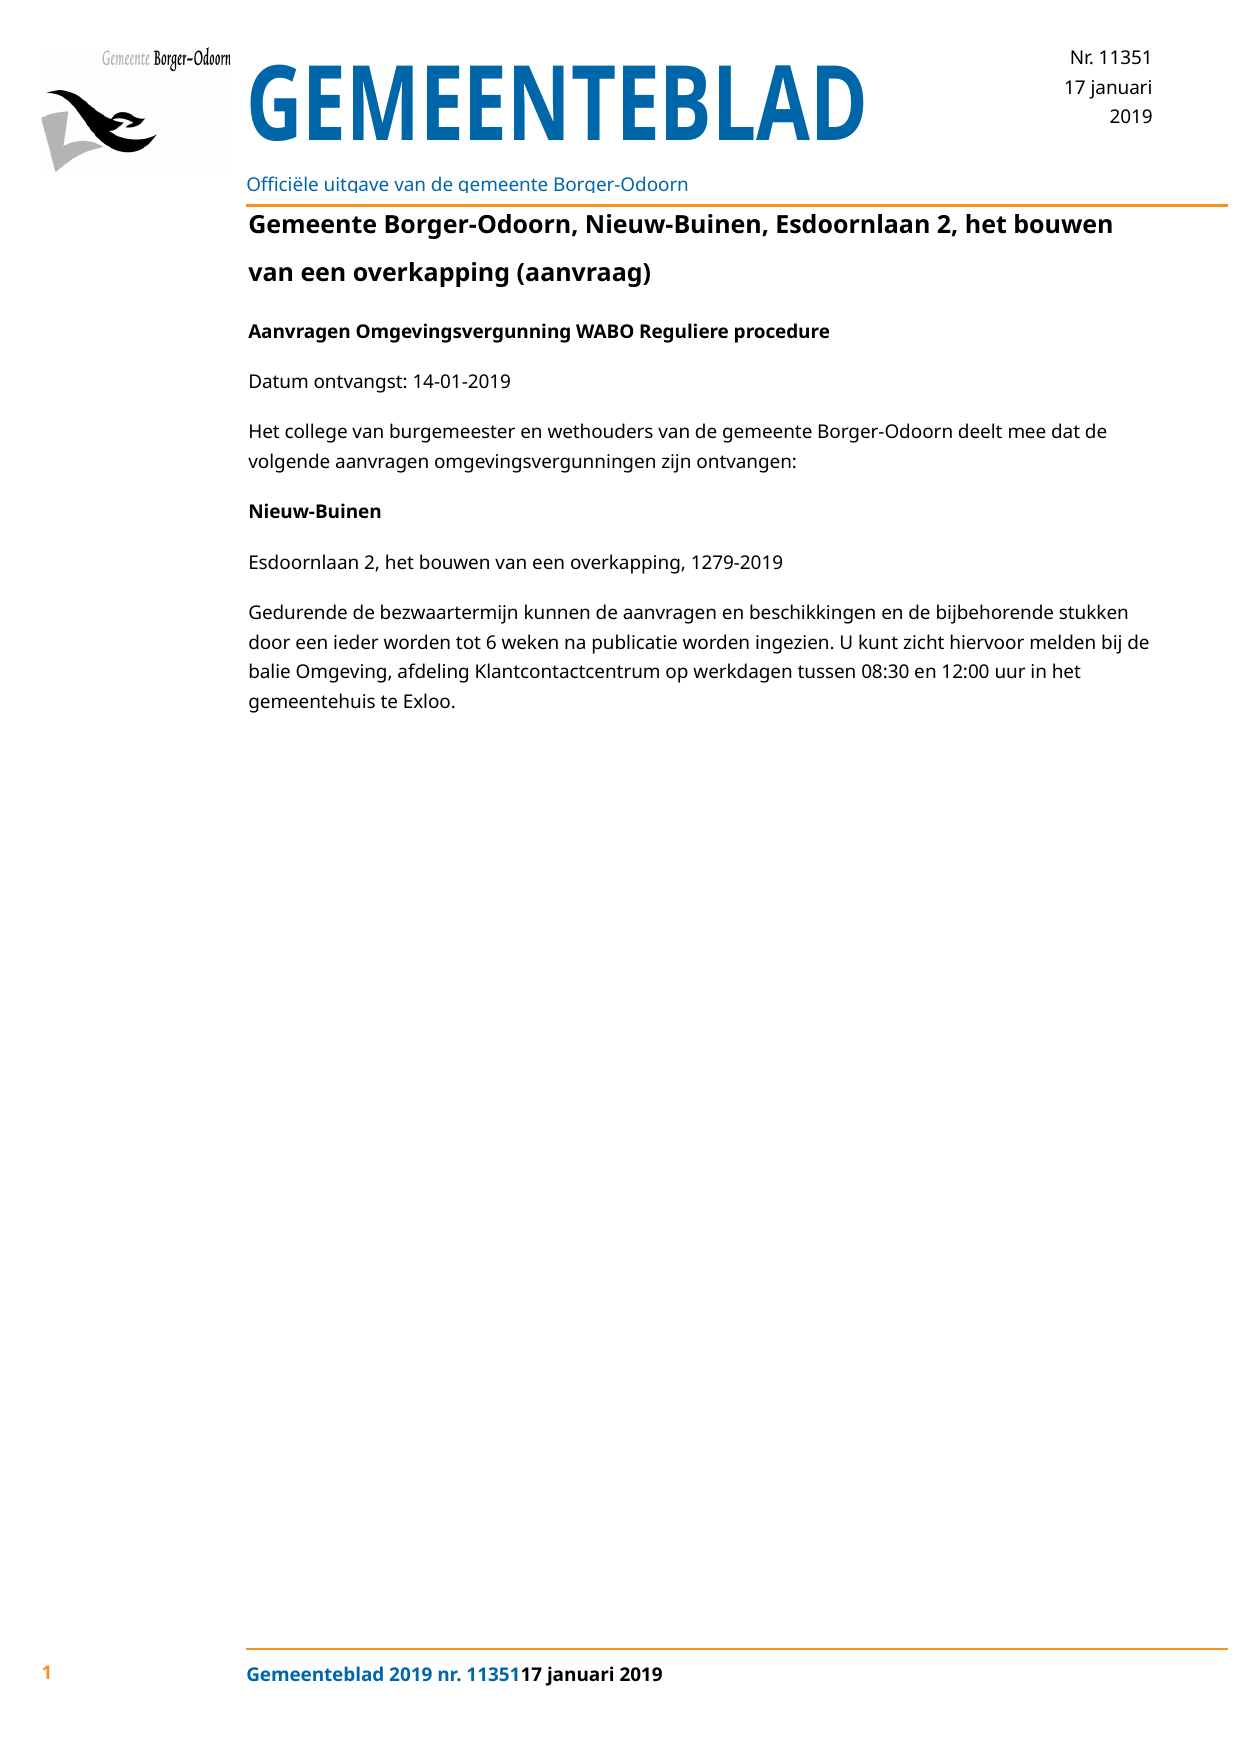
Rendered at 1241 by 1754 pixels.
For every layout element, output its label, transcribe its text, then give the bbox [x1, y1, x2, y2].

text Esdoornlaan 2, het bouwen van een overkapping, 1279-2019 [248, 549, 1152, 575]
text Nieuw-Buinen [248, 499, 1152, 524]
picture [41, 47, 231, 172]
text Gemeente Borger-Odoorn, Nieuw-Buinen, Esdoornlaan 2, het bouwen van een overkapping (aanvraag) [248, 207, 1152, 288]
text Datum ontvangst: 14-01-2019 [248, 368, 1152, 394]
text Gedurende de bezwaartermijn kunnen de aanvragen en beschikkingen en de bijbehorende stukken door een ieder worden tot 6 weken na publicatie worden ingezien. U kunt zicht hiervoor melden bij de balie Omgeving, afdeling Klantcontactcentrum op werkdagen tussen 08:30 en 12:00 uur in het gemeentehuis te Exloo. [248, 599, 1152, 714]
text Het college van burgemeester en wethouders van de gemeente Borger-Odoorn deelt mee dat de volgende aanvragen omgevingsvergunningen zijn ontvangen: [248, 419, 1152, 474]
text Aanvragen Omgevingsvergunning WABO Reguliere procedure [248, 318, 1152, 344]
